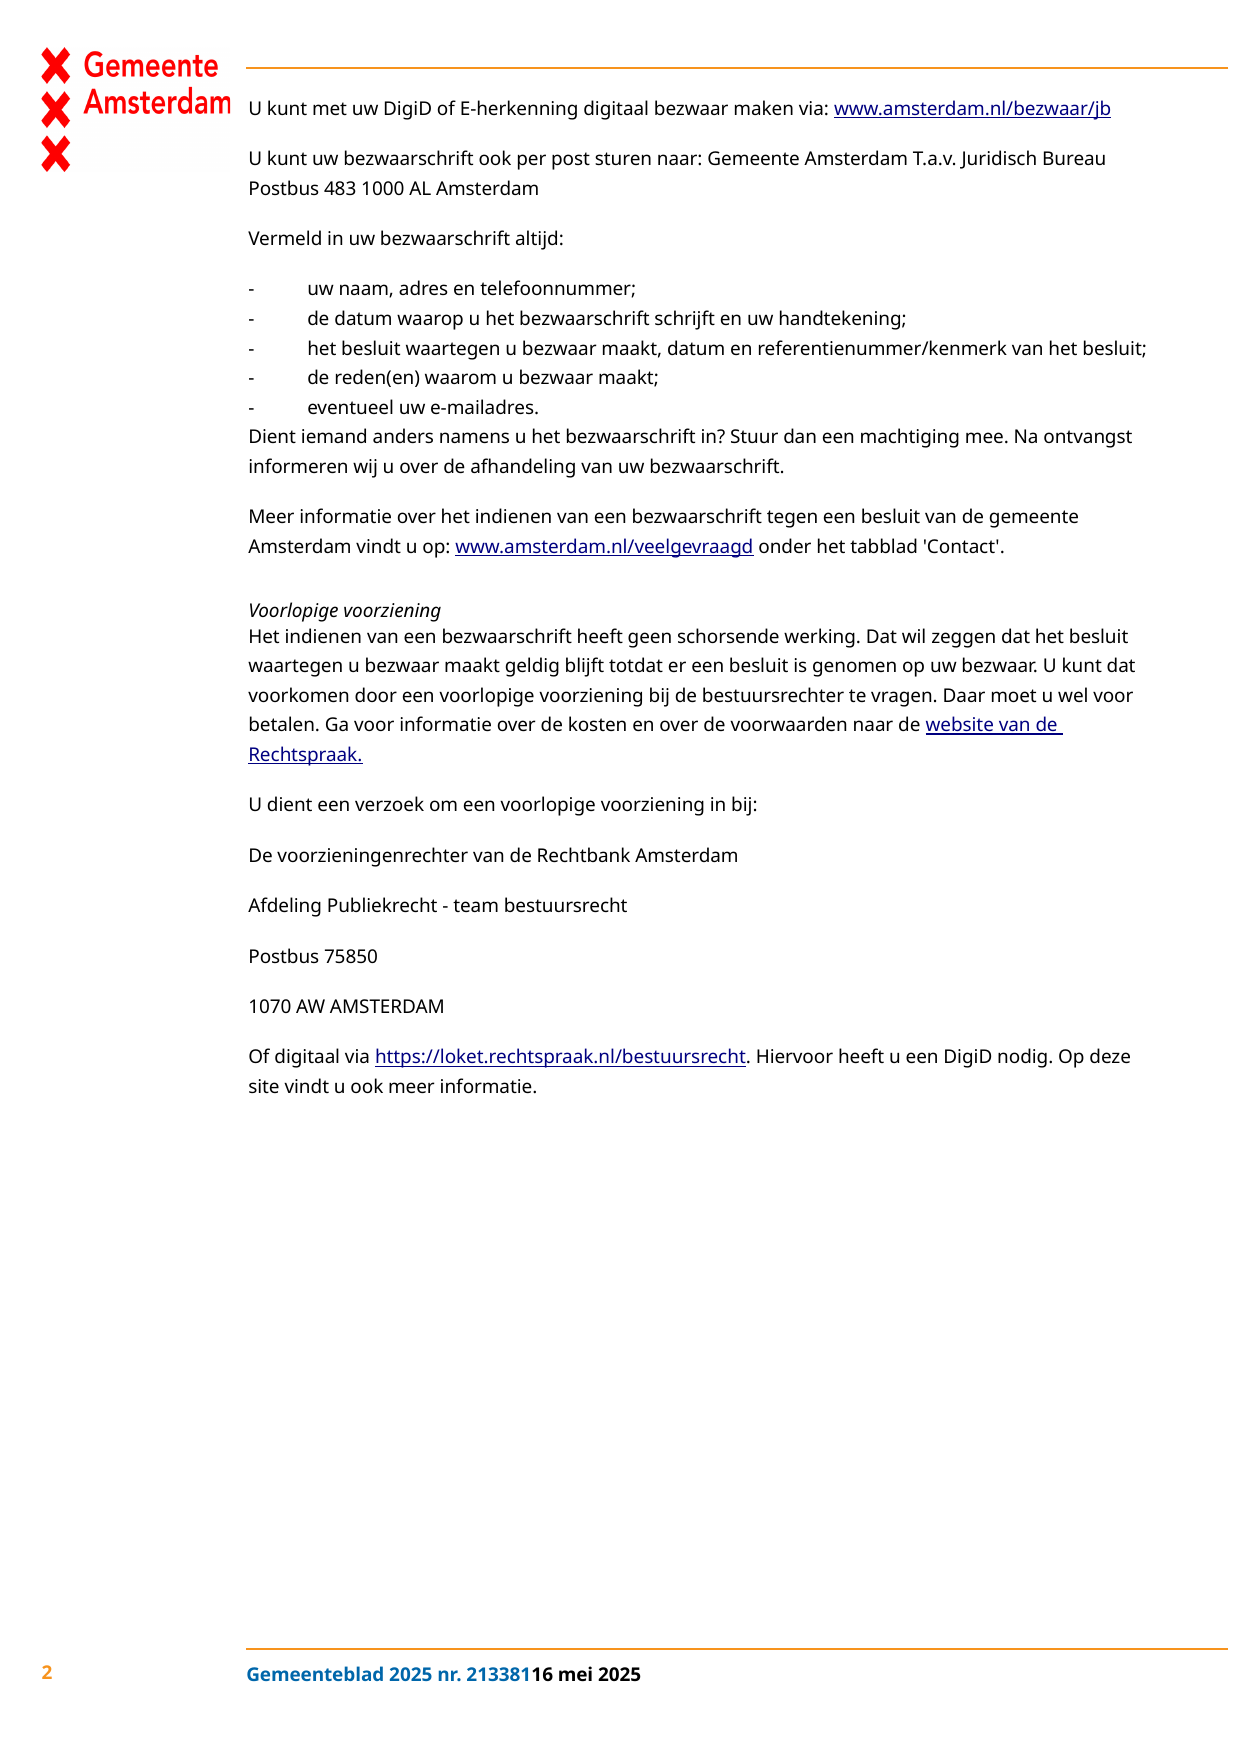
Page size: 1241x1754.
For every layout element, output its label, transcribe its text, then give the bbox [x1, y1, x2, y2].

list eventueel uw e-mailadres. [248, 394, 1152, 420]
text De voorzieningenrechter van de Rechtbank Amsterdam [248, 842, 1152, 868]
list het besluit waartegen u bezwaar maakt, datum en referentienummer/kenmerk van het besluit; [248, 335, 1152, 361]
text Postbus 75850 [248, 943, 1152, 968]
text U kunt met uw DigiD of E-herkenning digitaal bezwaar maken via: www.amsterdam.nl/bezwaar/jb [248, 95, 1152, 121]
text Afdeling Publiekrecht - team bestuursrecht [248, 892, 1152, 918]
text 1070 AW AMSTERDAM [248, 993, 1152, 1019]
text Het indienen van een bezwaarschrift heeft geen schorsende werking. Dat wil zeggen dat het besluit waartegen u bezwaar maakt geldig blijft totdat er een besluit is genomen op uw bezwaar. U kunt dat voorkomen door een voorlopige voorziening bij de bestuursrechter te vragen. Daar moet u wel voor betalen. Ga voor informatie over de kosten en over de voorwaarden naar de website van de Rechtspraak. [248, 623, 1152, 767]
list de reden(en) waarom u bezwaar maakt; [248, 364, 1152, 390]
text Of digitaal via https://loket.rechtspraak.nl/bestuursrecht. Hiervoor heeft u een DigiD nodig. Op deze site vindt u ook meer informatie. [248, 1044, 1152, 1099]
text Vermeld in uw bezwaarschrift altijd: [248, 225, 1152, 251]
text U kunt uw bezwaarschrift ook per post sturen naar: Gemeente Amsterdam T.a.v. Juridisch Bureau Postbus 483 1000 AL Amsterdam [248, 145, 1152, 201]
text Voorlopige voorziening [248, 597, 1152, 623]
text Meer informatie over het indienen van een bezwaarschrift tegen een besluit van de gemeente Amsterdam vindt u op: www.amsterdam.nl/veelgevraagd onder het tabblad 'Contact'. [248, 503, 1152, 559]
text U dient een verzoek om een voorlopige voorziening in bij: [248, 792, 1152, 817]
picture [41, 47, 231, 172]
text Dient iemand anders namens u het bezwaarschrift in? Stuur dan een machtiging mee. Na ontvangst informeren wij u over de afhandeling van uw bezwaarschrift. [248, 423, 1152, 479]
list de datum waarop u het bezwaarschrift schrijft en uw handtekening; [248, 305, 1152, 331]
list uw naam, adres en telefoonnummer; [248, 276, 1152, 301]
